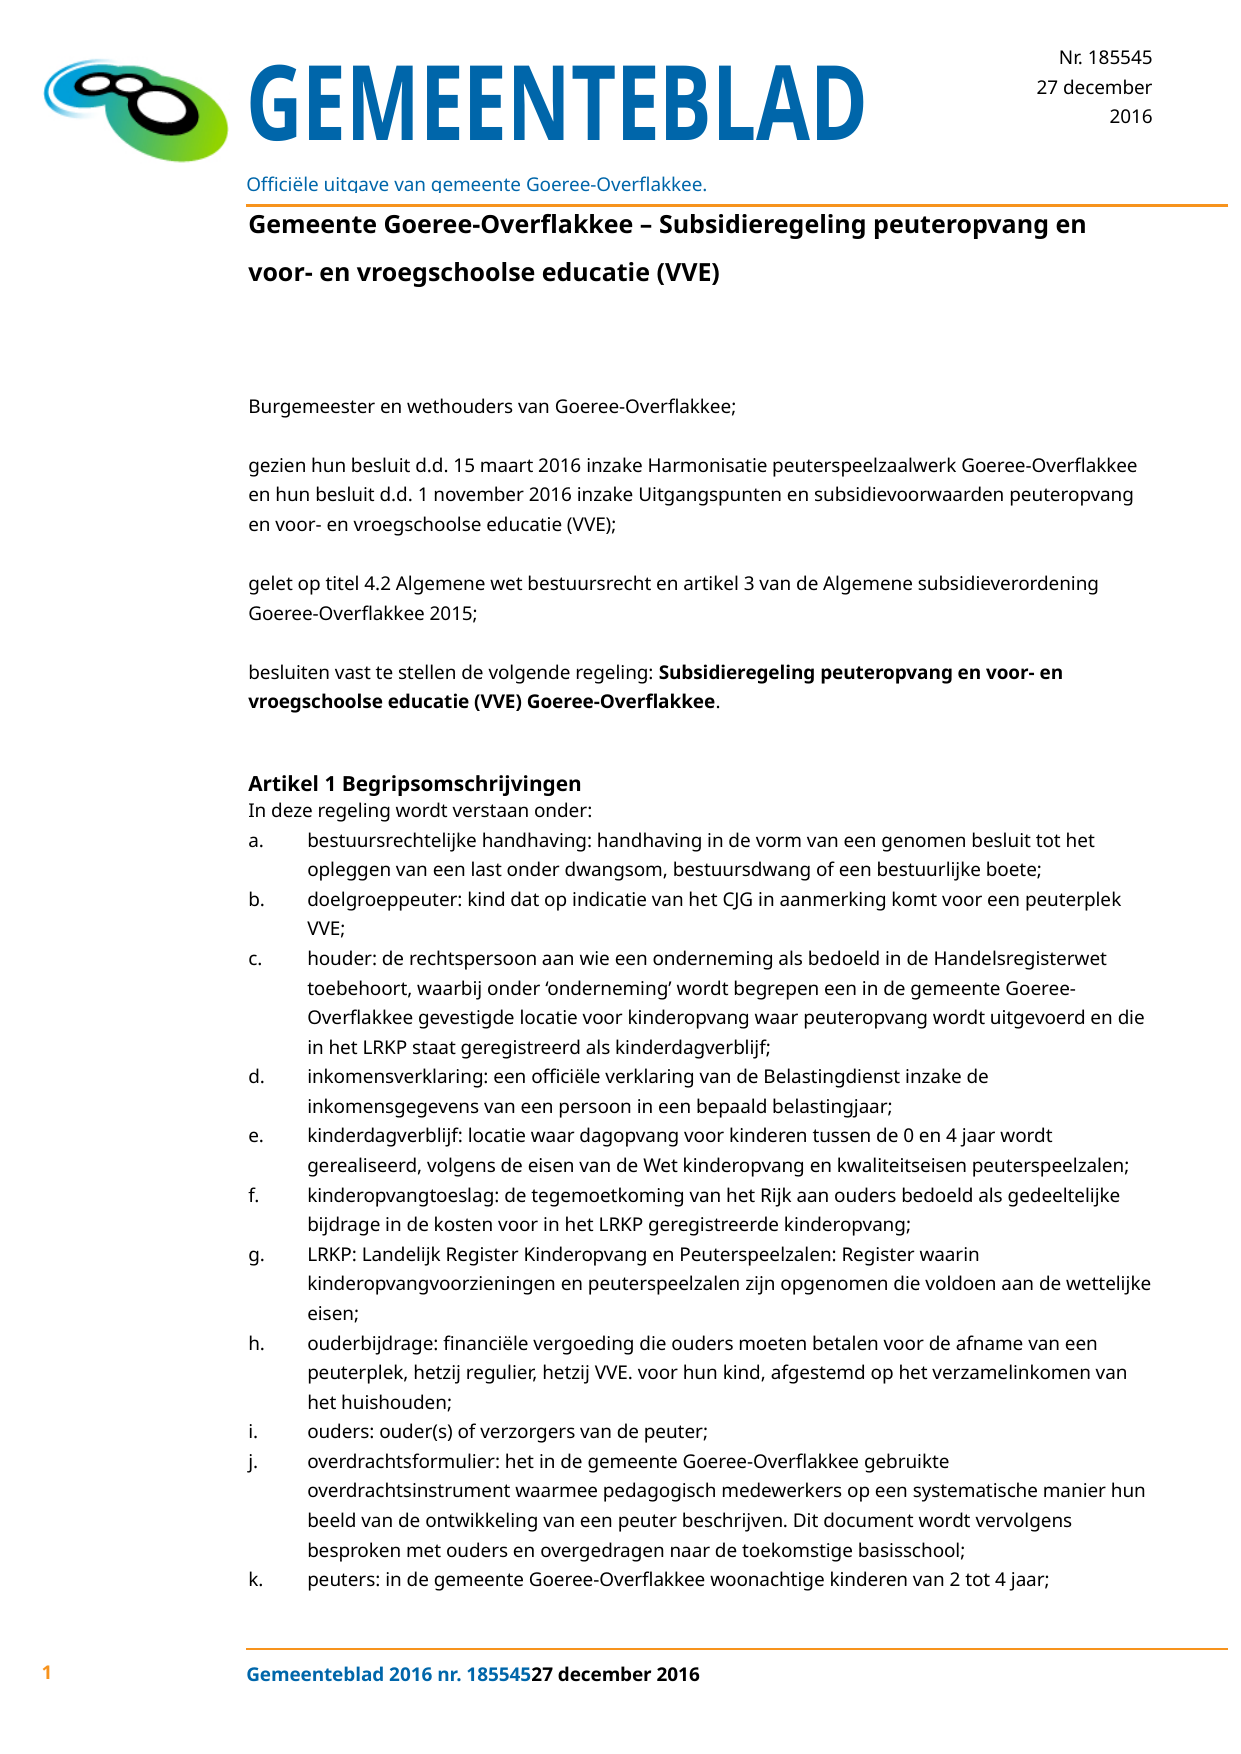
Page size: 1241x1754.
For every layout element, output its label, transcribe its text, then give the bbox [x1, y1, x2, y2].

text gezien hun besluit d.d. 15 maart 2016 inzake Harmonisatie peuterspeelzaalwerk Goeree-Overflakkee en hun besluit d.d. 1 november 2016 inzake Uitgangspunten en subsidievoorwaarden peuteropvang en voor- en vroegschoolse educatie (VVE); [248, 452, 1152, 537]
text Burgemeester en wethouders van Goeree-Overflakkee; [248, 393, 1152, 419]
list overdrachtsformulier: het in de gemeente Goeree-Overflakkee gebruikte overdrachtsinstrument waarmee pedagogisch medewerkers op een systematische manier hun beeld van de ontwikkeling van een peuter beschrijven. Dit document wordt vervolgens besproken met ouders en overgedragen naar de toekomstige basisschool; [248, 1448, 1152, 1562]
text besluiten vast te stellen de volgende regeling: Subsidieregeling peuteropvang en voor- en vroegschoolse educatie (VVE) Goeree-Overflakkee. [248, 659, 1152, 714]
list peuters: in de gemeente Goeree-Overflakkee woonachtige kinderen van 2 tot 4 jaar; [248, 1566, 1152, 1592]
list ouders: ouder(s) of verzorgers van de peuter; [248, 1418, 1152, 1444]
text gelet op titel 4.2 Algemene wet bestuursrecht en artikel 3 van de Algemene subsidieverordening Goeree-Overflakkee 2015; [248, 570, 1152, 626]
text Artikel 1 Begripsomschrijvingen [248, 769, 1152, 797]
list LRKP: Landelijk Register Kinderopvang en Peuterspeelzalen: Register waarin kinderopvangvoorzieningen en peuterspeelzalen zijn opgenomen die voldoen aan de wettelijke eisen; [248, 1241, 1152, 1326]
list kinderdagverblijf: locatie waar dagopvang voor kinderen tussen de 0 en 4 jaar wordt gerealiseerd, volgens de eisen van de Wet kinderopvang en kwaliteitseisen peuterspeelzalen; [248, 1123, 1152, 1178]
list doelgroeppeuter: kind dat op indicatie van het CJG in aanmerking komt voor een peuterplek VVE; [248, 886, 1152, 941]
list inkomensverklaring: een officiële verklaring van de Belastingdienst inzake de inkomensgegevens van een persoon in een bepaald belastingjaar; [248, 1063, 1152, 1119]
text Gemeente Goeree-Overflakkee – Subsidieregeling peuteropvang en voor- en vroegschoolse educatie (VVE) [248, 207, 1152, 288]
list houder: de rechtspersoon aan wie een onderneming als bedoeld in de Handelsregisterwet toebehoort, waarbij onder ‘onderneming’ wordt begrepen een in de gemeente Goeree-Overflakkee gevestigde locatie voor kinderopvang waar peuteropvang wordt uitgevoerd en die in het LRKP staat geregistreerd als kinderdagverblijf; [248, 945, 1152, 1059]
picture [41, 47, 231, 172]
list ouderbijdrage: financiële vergoeding die ouders moeten betalen voor de afname van een peuterplek, hetzij regulier, hetzij VVE. voor hun kind, afgestemd op het verzamelinkomen van het huishouden; [248, 1330, 1152, 1414]
text In deze regeling wordt verstaan onder: [248, 797, 1152, 823]
list bestuursrechtelijke handhaving: handhaving in de vorm van een genomen besluit tot het opleggen van een last onder dwangsom, bestuursdwang of een bestuurlijke boete; [248, 827, 1152, 882]
list kinderopvangtoeslag: de tegemoetkoming van het Rijk aan ouders bedoeld als gedeeltelijke bijdrage in de kosten voor in het LRKP geregistreerde kinderopvang; [248, 1182, 1152, 1237]
